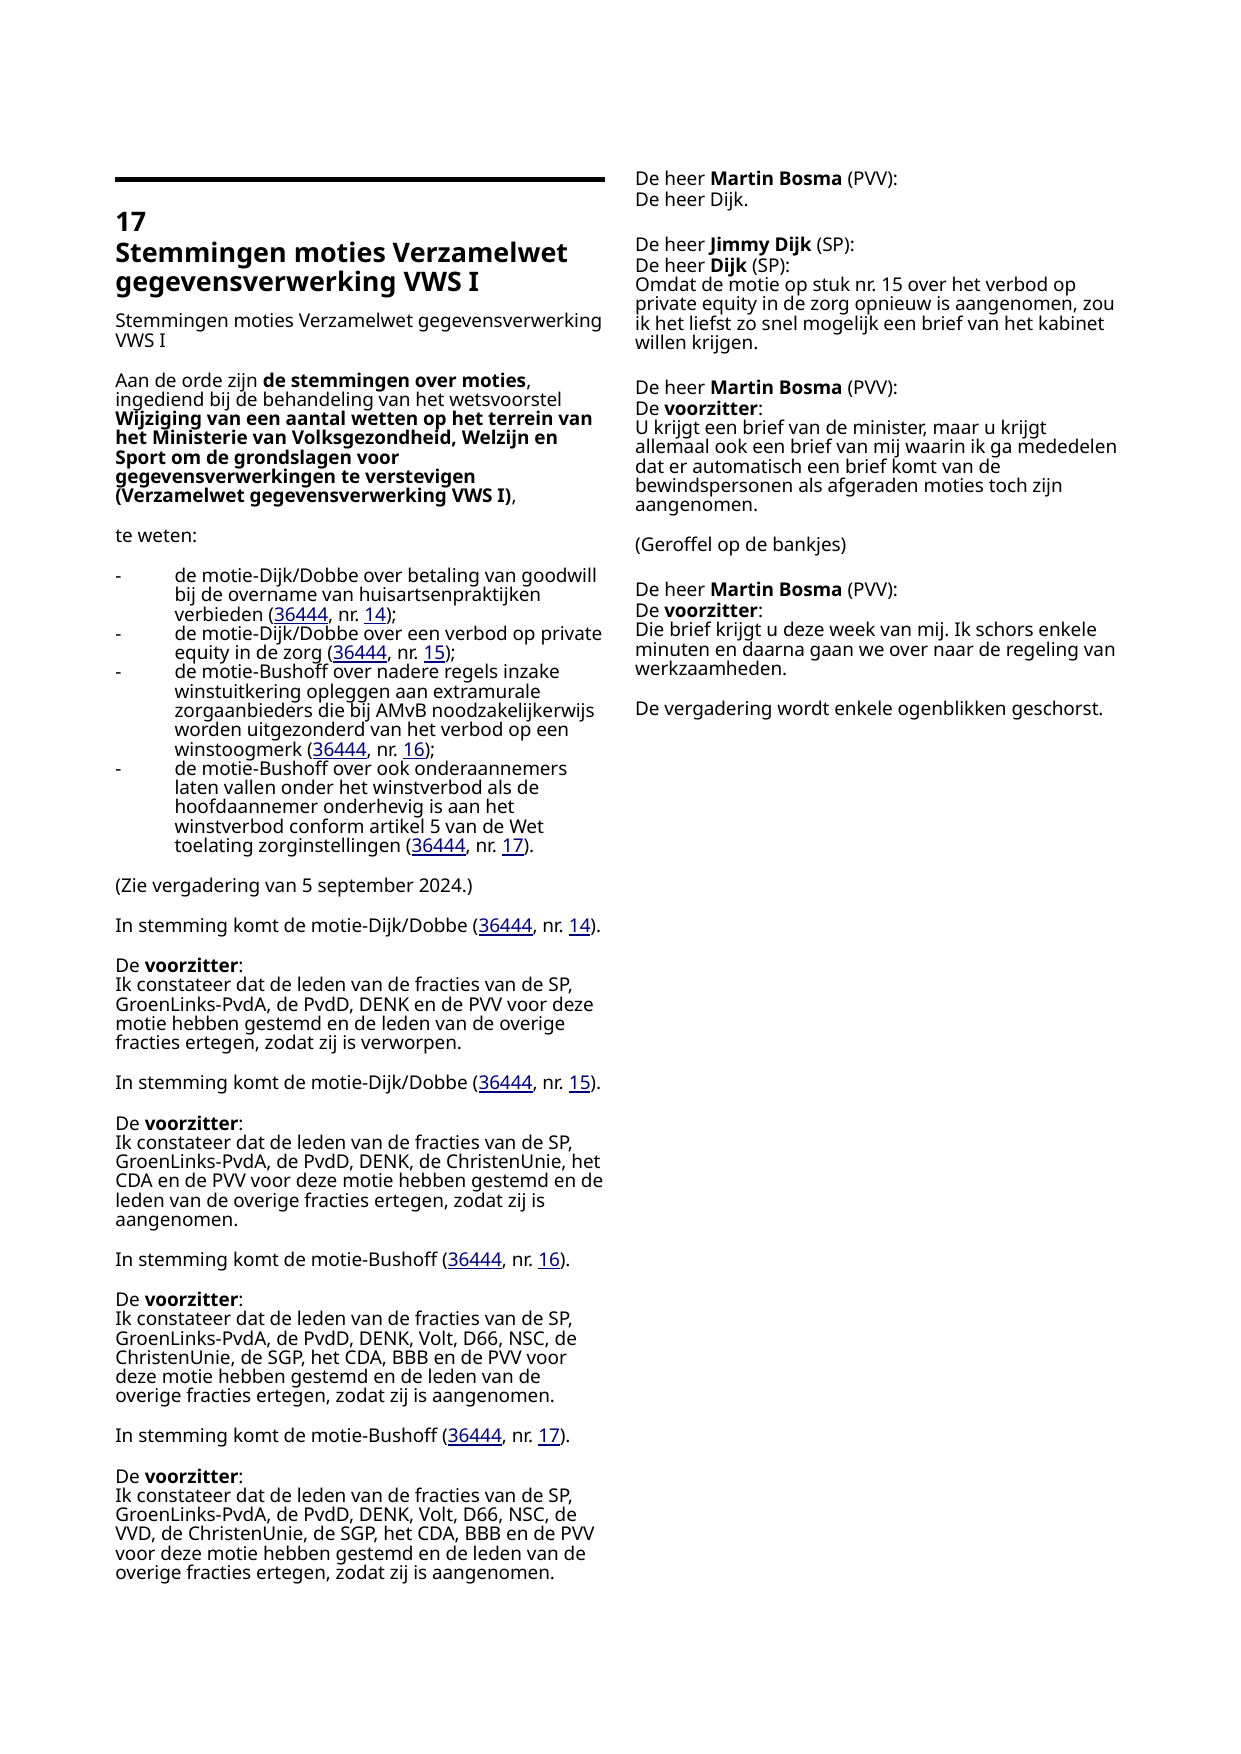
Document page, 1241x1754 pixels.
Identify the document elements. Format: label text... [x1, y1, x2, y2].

text Stemmingen moties Verzamelwet gegevensverwerking VWS I [115, 239, 605, 312]
text Ik constateer dat de leden van de fracties van de SP, GroenLinks-PvdA, de PvdD, DENK, Volt, D66, NSC, de ChristenUnie, de SGP, het CDA, BBB en de PVV voor deze motie hebben gestemd en de leden van de overige fracties ertegen, zodat zij is aangenomen. [115, 1310, 605, 1407]
text De heer Jimmy Dijk (SP): [635, 231, 1125, 257]
text De voorzitter: [635, 602, 1125, 621]
text De voorzitter: [115, 957, 605, 976]
list de motie-Bushoff over nadere regels inzake winstuitkering opleggen aan extramurale zorgaanbieders die bij AMvB noodzakelijkerwijs worden uitgezonderd van het verbod op een winstoogmerk (36444, nr. 16); [115, 663, 605, 760]
text De voorzitter: [635, 400, 1125, 419]
text De heer Martin Bosma (PVV): [635, 165, 1125, 191]
text 17 [115, 203, 605, 239]
text De heer Dijk (SP): [635, 257, 1125, 276]
text De heer Martin Bosma (PVV): [635, 374, 1125, 400]
text De voorzitter: [115, 1114, 605, 1134]
text In stemming komt de motie-Bushoff (36444, nr. 17). [115, 1427, 605, 1447]
text In stemming komt de motie-Bushoff (36444, nr. 16). [115, 1251, 605, 1270]
text De voorzitter: [115, 1291, 605, 1310]
text U krijgt een brief van de minister, maar u krijgt allemaal ook een brief van mij waarin ik ga mededelen dat er automatisch een brief komt van de bewindspersonen als afgeraden moties toch zijn aangenomen. [635, 419, 1125, 515]
list de motie-Bushoff over ook onderaannemers laten vallen onder het winstverbod als de hoofdaannemer onderhevig is aan het winstverbod conform artikel 5 van de Wet toelating zorginstellingen (36444, nr. 17). [115, 760, 605, 856]
text De heer Martin Bosma (PVV): [635, 576, 1125, 602]
text De voorzitter: [115, 1468, 605, 1487]
text te weten: [115, 527, 605, 546]
text In stemming komt de motie-Dijk/Dobbe (36444, nr. 14). [115, 917, 605, 936]
text Ik constateer dat de leden van de fracties van de SP, GroenLinks-PvdA, de PvdD, DENK en de PVV voor deze motie hebben gestemd en de leden van de overige fracties ertegen, zodat zij is verworpen. [115, 976, 605, 1053]
text Ik constateer dat de leden van de fracties van de SP, GroenLinks-PvdA, de PvdD, DENK, Volt, D66, NSC, de VVD, de ChristenUnie, de SGP, het CDA, BBB en de PVV voor deze motie hebben gestemd en de leden van de overige fracties ertegen, zodat zij is aangenomen. [115, 1487, 605, 1583]
text (Zie vergadering van 5 september 2024.) [115, 877, 605, 896]
text De heer Dijk. [635, 191, 1125, 210]
text Aan de orde zijn de stemmingen over moties, ingediend bij de behandeling van het wetsvoorstel Wijziging van een aantal wetten op het terrein van het Ministerie van Volksgezondheid, Welzijn en Sport om de grondslagen voor gegevensverwerkingen te verstevigen (Verzamelwet gegevensverwerking VWS I), [115, 372, 605, 506]
text Omdat de motie op stuk nr. 15 over het verbod op private equity in de zorg opnieuw is aangenomen, zou ik het liefst zo snel mogelijk een brief van het kabinet willen krijgen. [635, 276, 1125, 353]
list de motie-Dijk/Dobbe over een verbod op private equity in de zorg (36444, nr. 15); [115, 625, 605, 663]
text Stemmingen moties Verzamelwet gegevensverwerking VWS I [115, 312, 605, 351]
list de motie-Dijk/Dobbe over betaling van goodwill bij de overname van huisartsenpraktijken verbieden (36444, nr. 14); [115, 567, 605, 625]
text Ik constateer dat de leden van de fracties van de SP, GroenLinks-PvdA, de PvdD, DENK, de ChristenUnie, het CDA en de PVV voor deze motie hebben gestemd en de leden van de overige fracties ertegen, zodat zij is aangenomen. [115, 1134, 605, 1230]
text De vergadering wordt enkele ogenblikken geschorst. [635, 700, 1125, 719]
text In stemming komt de motie-Dijk/Dobbe (36444, nr. 15). [115, 1074, 605, 1094]
text (Geroffel op de bankjes) [635, 536, 1125, 555]
text Die brief krijgt u deze week van mij. Ik schors enkele minuten en daarna gaan we over naar de regeling van werkzaamheden. [635, 621, 1125, 679]
